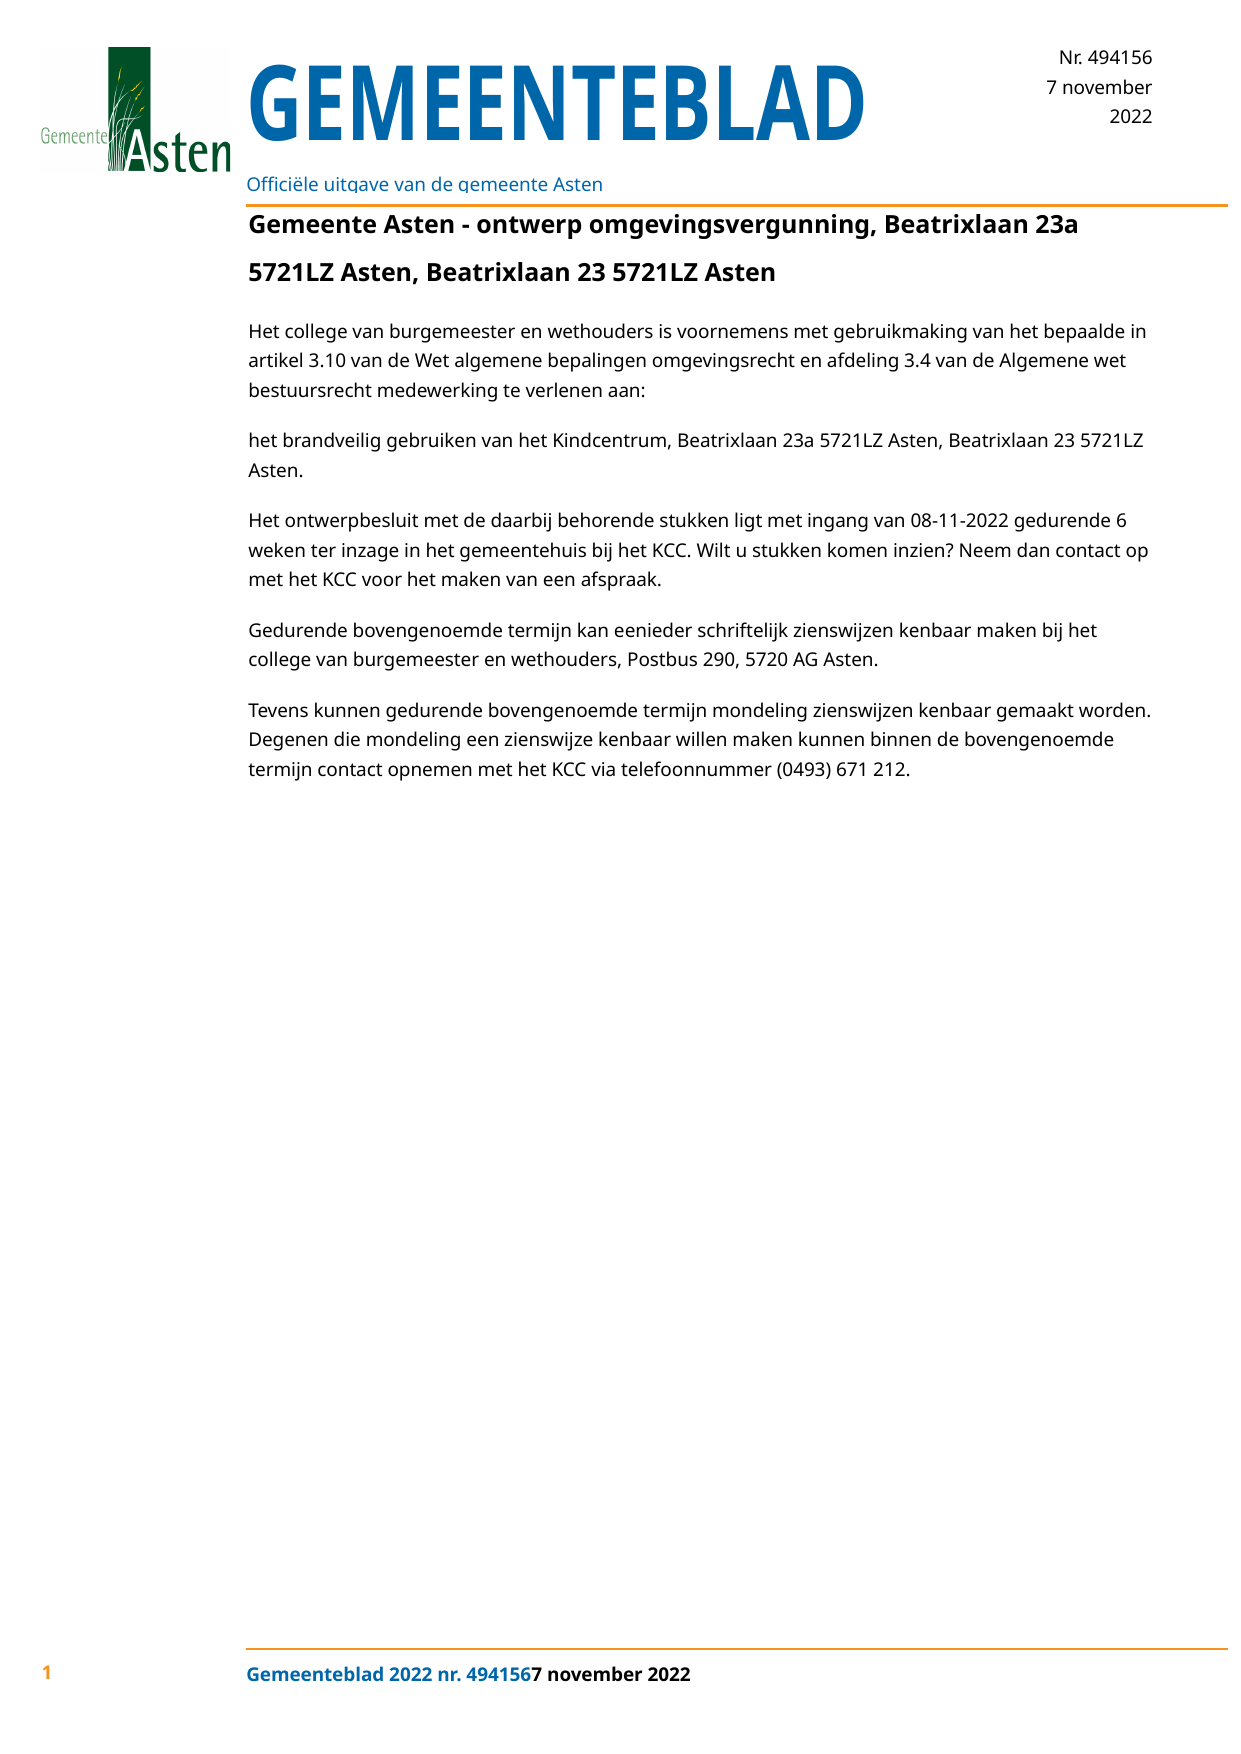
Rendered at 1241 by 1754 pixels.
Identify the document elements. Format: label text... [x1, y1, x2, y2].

picture [41, 47, 231, 172]
text Tevens kunnen gedurende bovengenoemde termijn mondeling zienswijzen kenbaar gemaakt worden. Degenen die mondeling een zienswijze kenbaar willen maken kunnen binnen de bovengenoemde termijn contact opnemen met het KCC via telefoonnummer (0493) 671 212. [248, 697, 1152, 782]
text Het ontwerpbesluit met de daarbij behorende stukken ligt met ingang van 08-11-2022 gedurende 6 weken ter inzage in het gemeentehuis bij het KCC. Wilt u stukken komen inzien? Neem dan contact op met het KCC voor het maken van een afspraak. [248, 507, 1152, 592]
text Gemeente Asten - ontwerp omgevingsvergunning, Beatrixlaan 23a 5721LZ Asten, Beatrixlaan 23 5721LZ Asten [248, 207, 1152, 288]
text Gedurende bovengenoemde termijn kan eenieder schriftelijk zienswijzen kenbaar maken bij het college van burgemeester en wethouders, Postbus 290, 5720 AG Asten. [248, 617, 1152, 672]
text het brandveilig gebruiken van het Kindcentrum, Beatrixlaan 23a 5721LZ Asten, Beatrixlaan 23 5721LZ Asten. [248, 427, 1152, 483]
text Het college van burgemeester en wethouders is voornemens met gebruikmaking van het bepaalde in artikel 3.10 van de Wet algemene bepalingen omgevingsrecht en afdeling 3.4 van de Algemene wet bestuursrecht medewerking te verlenen aan: [248, 318, 1152, 403]
